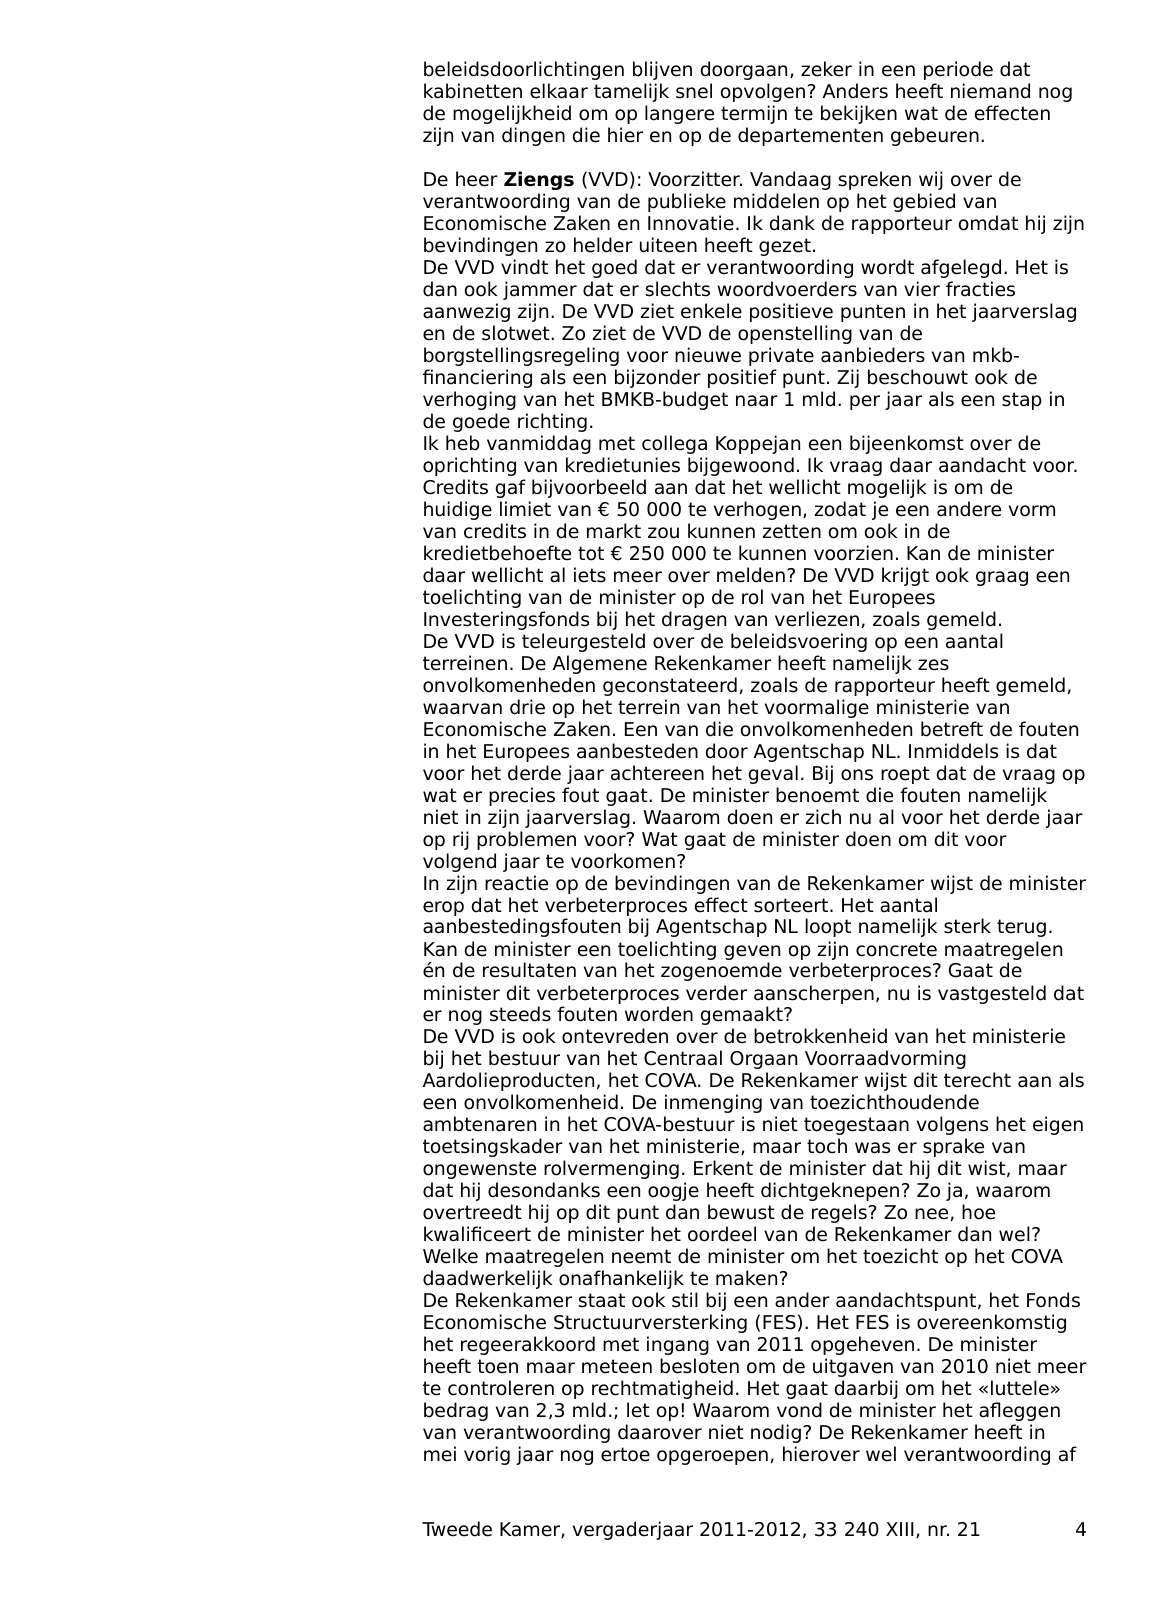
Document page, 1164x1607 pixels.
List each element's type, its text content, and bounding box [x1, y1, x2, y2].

text In zijn reactie op de bevindingen van de Rekenkamer wijst de minister erop dat het verbeterproces effect sorteert. Het aantal aanbestedingsfouten bij Agentschap NL loopt namelijk sterk terug. Kan de minister een toelichting geven op zijn concrete maatregelen én de resultaten van het zogenoemde verbeterproces? Gaat de minister dit verbeterproces verder aanscherpen, nu is vastgesteld dat er nog steeds fouten worden gemaakt? [422, 872, 1087, 1026]
text De Rekenkamer staat ook stil bij een ander aandachtspunt, het Fonds Economische Structuurversterking (FES). Het FES is overeenkomstig het regeerakkoord met ingang van 2011 opgeheven. De minister heeft toen maar meteen besloten om de uitgaven van 2010 niet meer te controleren op rechtmatigheid. Het gaat daarbij om het «luttele» bedrag van 2,3 mld.; let op! Waarom vond de minister het afleggen van verantwoording daarover niet nodig? De Rekenkamer heeft in mei vorig jaar nog ertoe opgeroepen, hierover wel verantwoording af [422, 1290, 1087, 1466]
text De VVD vindt het goed dat er verantwoording wordt afgelegd. Het is dan ook jammer dat er slechts woordvoerders van vier fracties aanwezig zijn. De VVD ziet enkele positieve punten in het jaarverslag en de slotwet. Zo ziet de VVD de openstelling van de borgstellingsregeling voor nieuwe private aanbieders van mkb-financiering als een bijzonder positief punt. Zij beschouwt ook de verhoging van het BMKB-budget naar 1 mld. per jaar als een stap in de goede richting. [422, 257, 1087, 433]
text De VVD is teleurgesteld over de beleidsvoering op een aantal terreinen. De Algemene Rekenkamer heeft namelijk zes onvolkomenheden geconstateerd, zoals de rapporteur heeft gemeld, waarvan drie op het terrein van het voormalige ministerie van Economische Zaken. Een van die onvolkomenheden betreft de fouten in het Europees aanbesteden door Agentschap NL. Inmiddels is dat voor het derde jaar achtereen het geval. Bij ons roept dat de vraag op wat er precies fout gaat. De minister benoemt die fouten namelijk niet in zijn jaarverslag. Waarom doen er zich nu al voor het derde jaar op rij problemen voor? Wat gaat de minister doen om dit voor volgend jaar te voorkomen? [422, 631, 1087, 872]
text De VVD is ook ontevreden over de betrokkenheid van het ministerie bij het bestuur van het Centraal Orgaan Voorraadvorming Aardolieproducten, het COVA. De Rekenkamer wijst dit terecht aan als een onvolkomenheid. De inmenging van toezichthoudende ambtenaren in het COVA-bestuur is niet toegestaan volgens het eigen toetsingskader van het ministerie, maar toch was er sprake van ongewenste rolvermenging. Erkent de minister dat hij dit wist, maar dat hij desondanks een oogje heeft dichtgeknepen? Zo ja, waarom overtreedt hij op dit punt dan bewust de regels? Zo nee, hoe kwalificeert de minister het oordeel van de Rekenkamer dan wel? Welke maatregelen neemt de minister om het toezicht op het COVA daadwerkelijk onafhankelijk te maken? [422, 1026, 1087, 1290]
text beleidsdoorlichtingen blijven doorgaan, zeker in een periode dat kabinetten elkaar tamelijk snel opvolgen? Anders heeft niemand nog de mogelijkheid om op langere termijn te bekijken wat de effecten zijn van dingen die hier en op de departementen gebeuren. [422, 59, 1087, 147]
text De heer Ziengs (VVD): Voorzitter. Vandaag spreken wij over de verantwoording van de publieke middelen op het gebied van Economische Zaken en Innovatie. Ik dank de rapporteur omdat hij zijn bevindingen zo helder uiteen heeft gezet. [422, 169, 1087, 257]
text Ik heb vanmiddag met collega Koppejan een bijeenkomst over de oprichting van kredietunies bijgewoond. Ik vraag daar aandacht voor. Credits gaf bijvoorbeeld aan dat het wellicht mogelijk is om de huidige limiet van € 50 000 te verhogen, zodat je een andere vorm van credits in de markt zou kunnen zetten om ook in de kredietbehoefte tot € 250 000 te kunnen voorzien. Kan de minister daar wellicht al iets meer over melden? De VVD krijgt ook graag een toelichting van de minister op de rol van het Europees Investeringsfonds bij het dragen van verliezen, zoals gemeld. [422, 433, 1087, 631]
